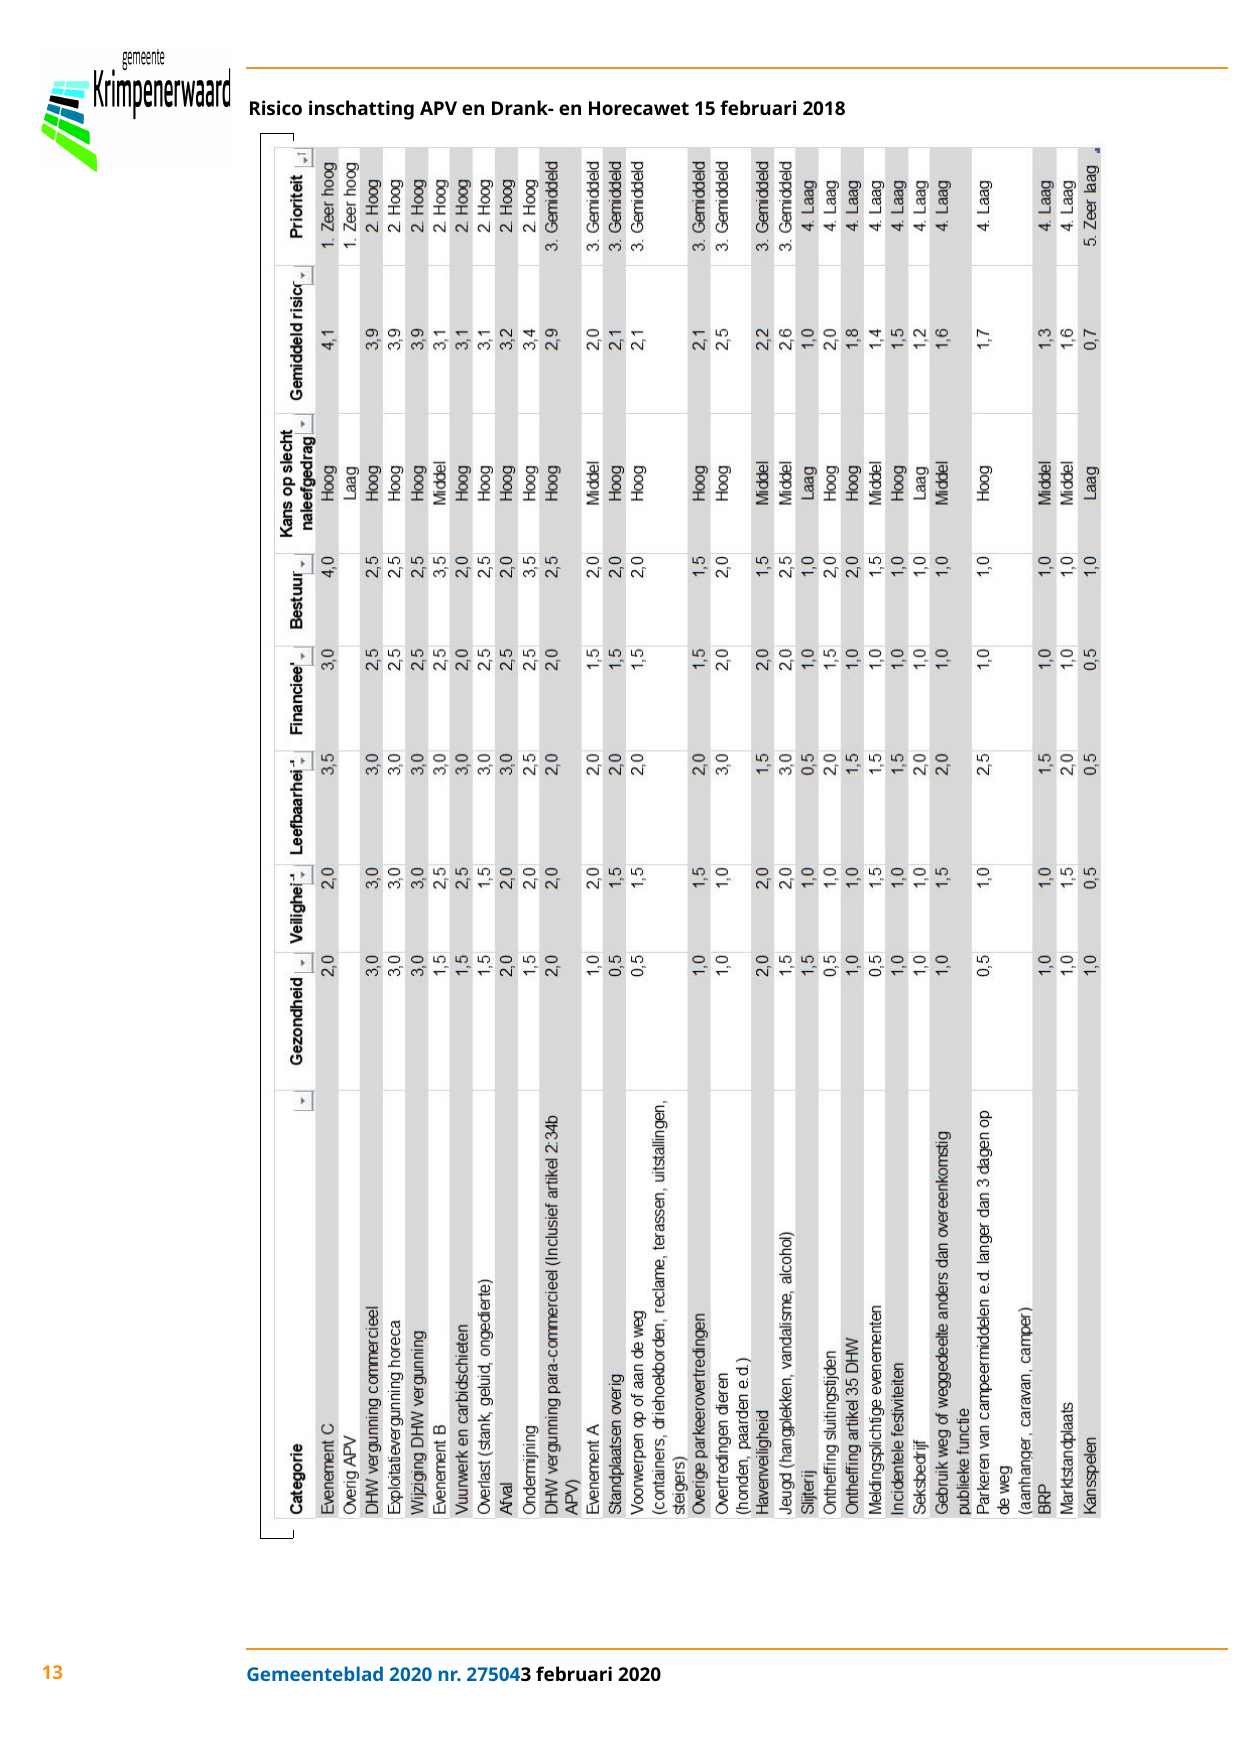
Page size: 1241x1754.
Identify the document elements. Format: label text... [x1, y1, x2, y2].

picture [41, 47, 231, 172]
text Risico inschatting APV en Drank- en Horecawet 15 februari 2018 [248, 95, 1152, 121]
picture [268, 141, 1107, 1530]
